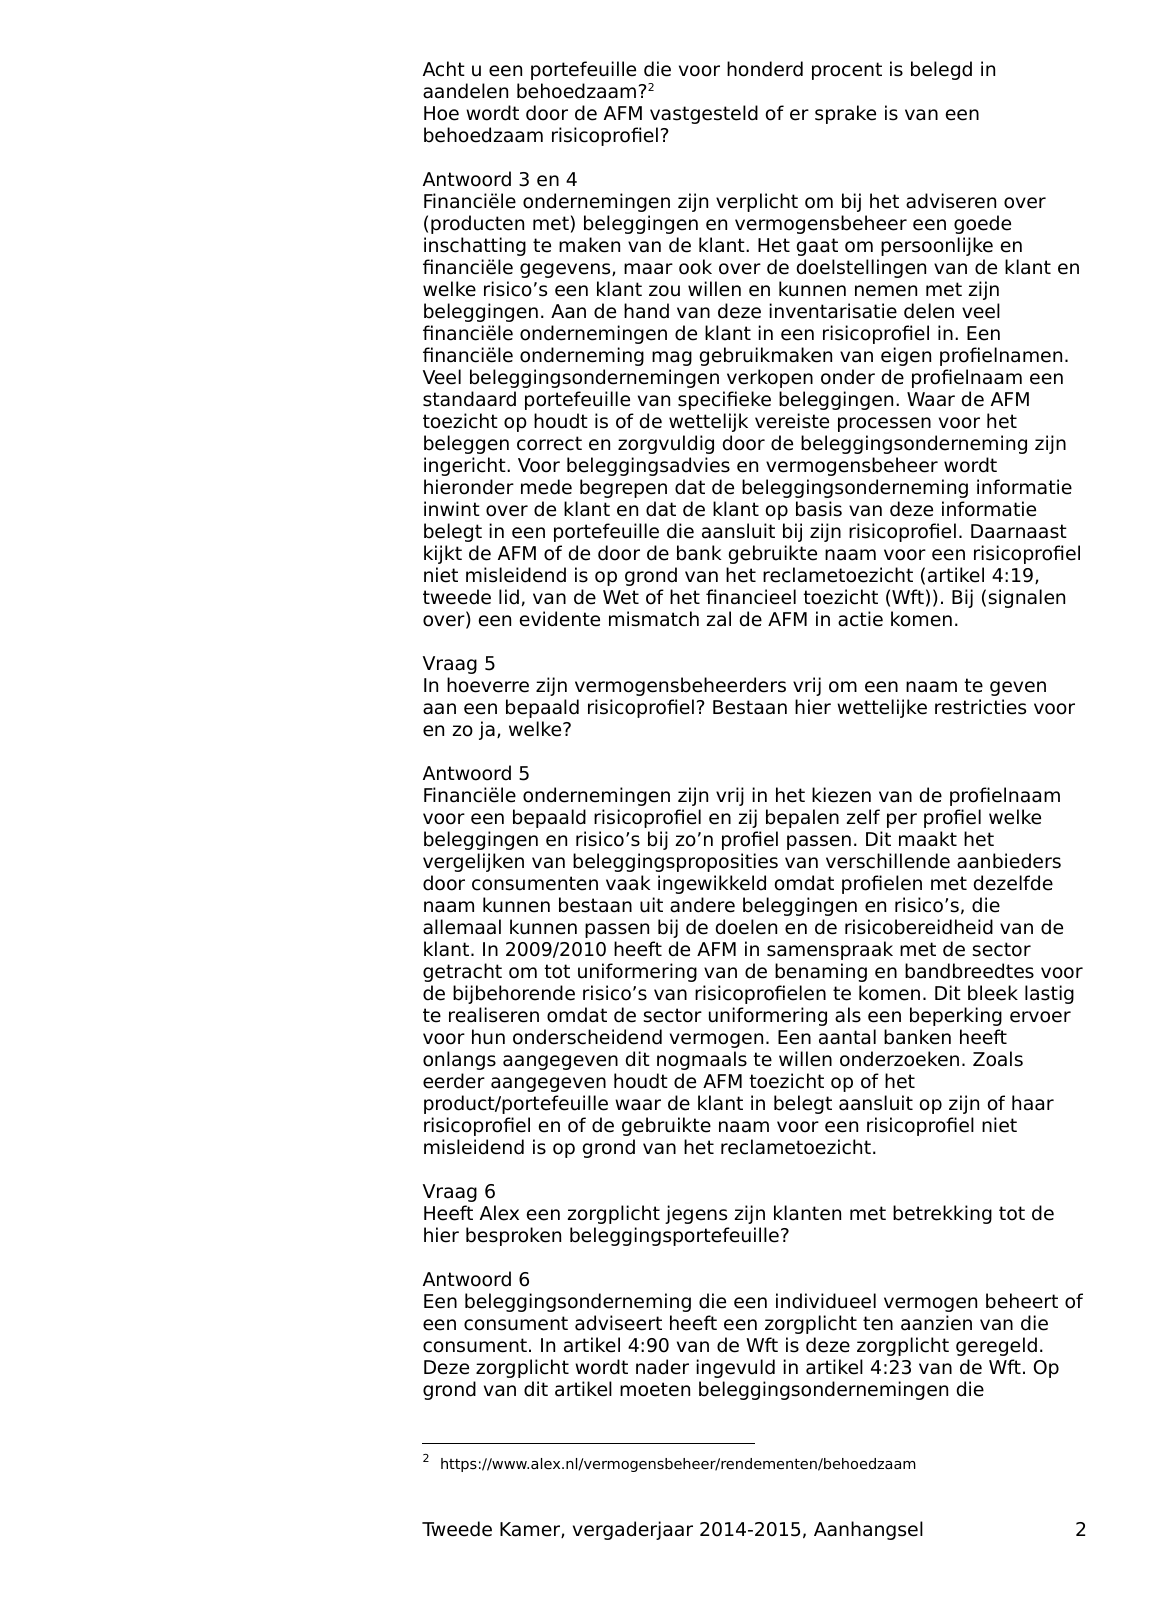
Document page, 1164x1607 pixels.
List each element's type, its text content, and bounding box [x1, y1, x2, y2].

text In hoeverre zijn vermogensbeheerders vrij om een naam te geven aan een bepaald risicoprofiel? Bestaan hier wettelijke restricties voor en zo ja, welke? [422, 675, 1087, 741]
text https://www.alex.nl/vermogensbeheer/rendementen/behoedzaam [422, 1452, 1087, 1474]
text Hoe wordt door de AFM vastgesteld of er sprake is van een behoedzaam risicoprofiel? [422, 103, 1087, 147]
text Financiële ondernemingen zijn verplicht om bij het adviseren over (producten met) beleggingen en vermogensbeheer een goede inschatting te maken van de klant. Het gaat om persoonlijke en financiële gegevens, maar ook over de doelstellingen van de klant en welke risico’s een klant zou willen en kunnen nemen met zijn beleggingen. Aan de hand van deze inventarisatie delen veel financiële ondernemingen de klant in een risicoprofiel in. Een financiële onderneming mag gebruikmaken van eigen profielnamen. Veel beleggingsondernemingen verkopen onder de profielnaam een standaard portefeuille van specifieke beleggingen. Waar de AFM toezicht op houdt is of de wettelijk vereiste processen voor het beleggen correct en zorgvuldig door de beleggingsonderneming zijn ingericht. Voor beleggingsadvies en vermogensbeheer wordt hieronder mede begrepen dat de beleggingsonderneming informatie inwint over de klant en dat de klant op basis van deze informatie belegt in een portefeuille die aansluit bij zijn risicoprofiel. Daarnaast kijkt de AFM of de door de bank gebruikte naam voor een risicoprofiel niet misleidend is op grond van het reclametoezicht (artikel 4:19, tweede lid, van de Wet of het financieel toezicht (Wft)). Bij (signalen over) een evidente mismatch zal de AFM in actie komen. [422, 191, 1087, 631]
text Antwoord 3 en 4 [422, 169, 1087, 191]
text Acht u een portefeuille die voor honderd procent is belegd in aandelen behoedzaam? [422, 59, 1087, 103]
text Een beleggingsonderneming die een individueel vermogen beheert of een consument adviseert heeft een zorgplicht ten aanzien van die consument. In artikel 4:90 van de Wft is deze zorgplicht geregeld. Deze zorgplicht wordt nader ingevuld in artikel 4:23 van de Wft. Op grond van dit artikel moeten beleggingsondernemingen die [422, 1291, 1087, 1401]
text Vraag 6 [422, 1181, 1087, 1203]
text Vraag 5 [422, 653, 1087, 675]
text Antwoord 5 [422, 763, 1087, 785]
text Financiële ondernemingen zijn vrij in het kiezen van de profielnaam voor een bepaald risicoprofiel en zij bepalen zelf per profiel welke beleggingen en risico’s bij zo’n profiel passen. Dit maakt het vergelijken van beleggingsproposities van verschillende aanbieders door consumenten vaak ingewikkeld omdat profielen met dezelfde naam kunnen bestaan uit andere beleggingen en risico’s, die allemaal kunnen passen bij de doelen en de risicobereidheid van de klant. In 2009/2010 heeft de AFM in samenspraak met de sector getracht om tot uniformering van de benaming en bandbreedtes voor de bijbehorende risico’s van risicoprofielen te komen. Dit bleek lastig te realiseren omdat de sector uniformering als een beperking ervoer voor hun onderscheidend vermogen. Een aantal banken heeft onlangs aangegeven dit nogmaals te willen onderzoeken. Zoals eerder aangegeven houdt de AFM toezicht op of het product/portefeuille waar de klant in belegt aansluit op zijn of haar risicoprofiel en of de gebruikte naam voor een risicoprofiel niet misleidend is op grond van het reclametoezicht. [422, 785, 1087, 1159]
text Heeft Alex een zorgplicht jegens zijn klanten met betrekking tot de hier besproken beleggingsportefeuille? [422, 1203, 1087, 1247]
text Antwoord 6 [422, 1269, 1087, 1291]
